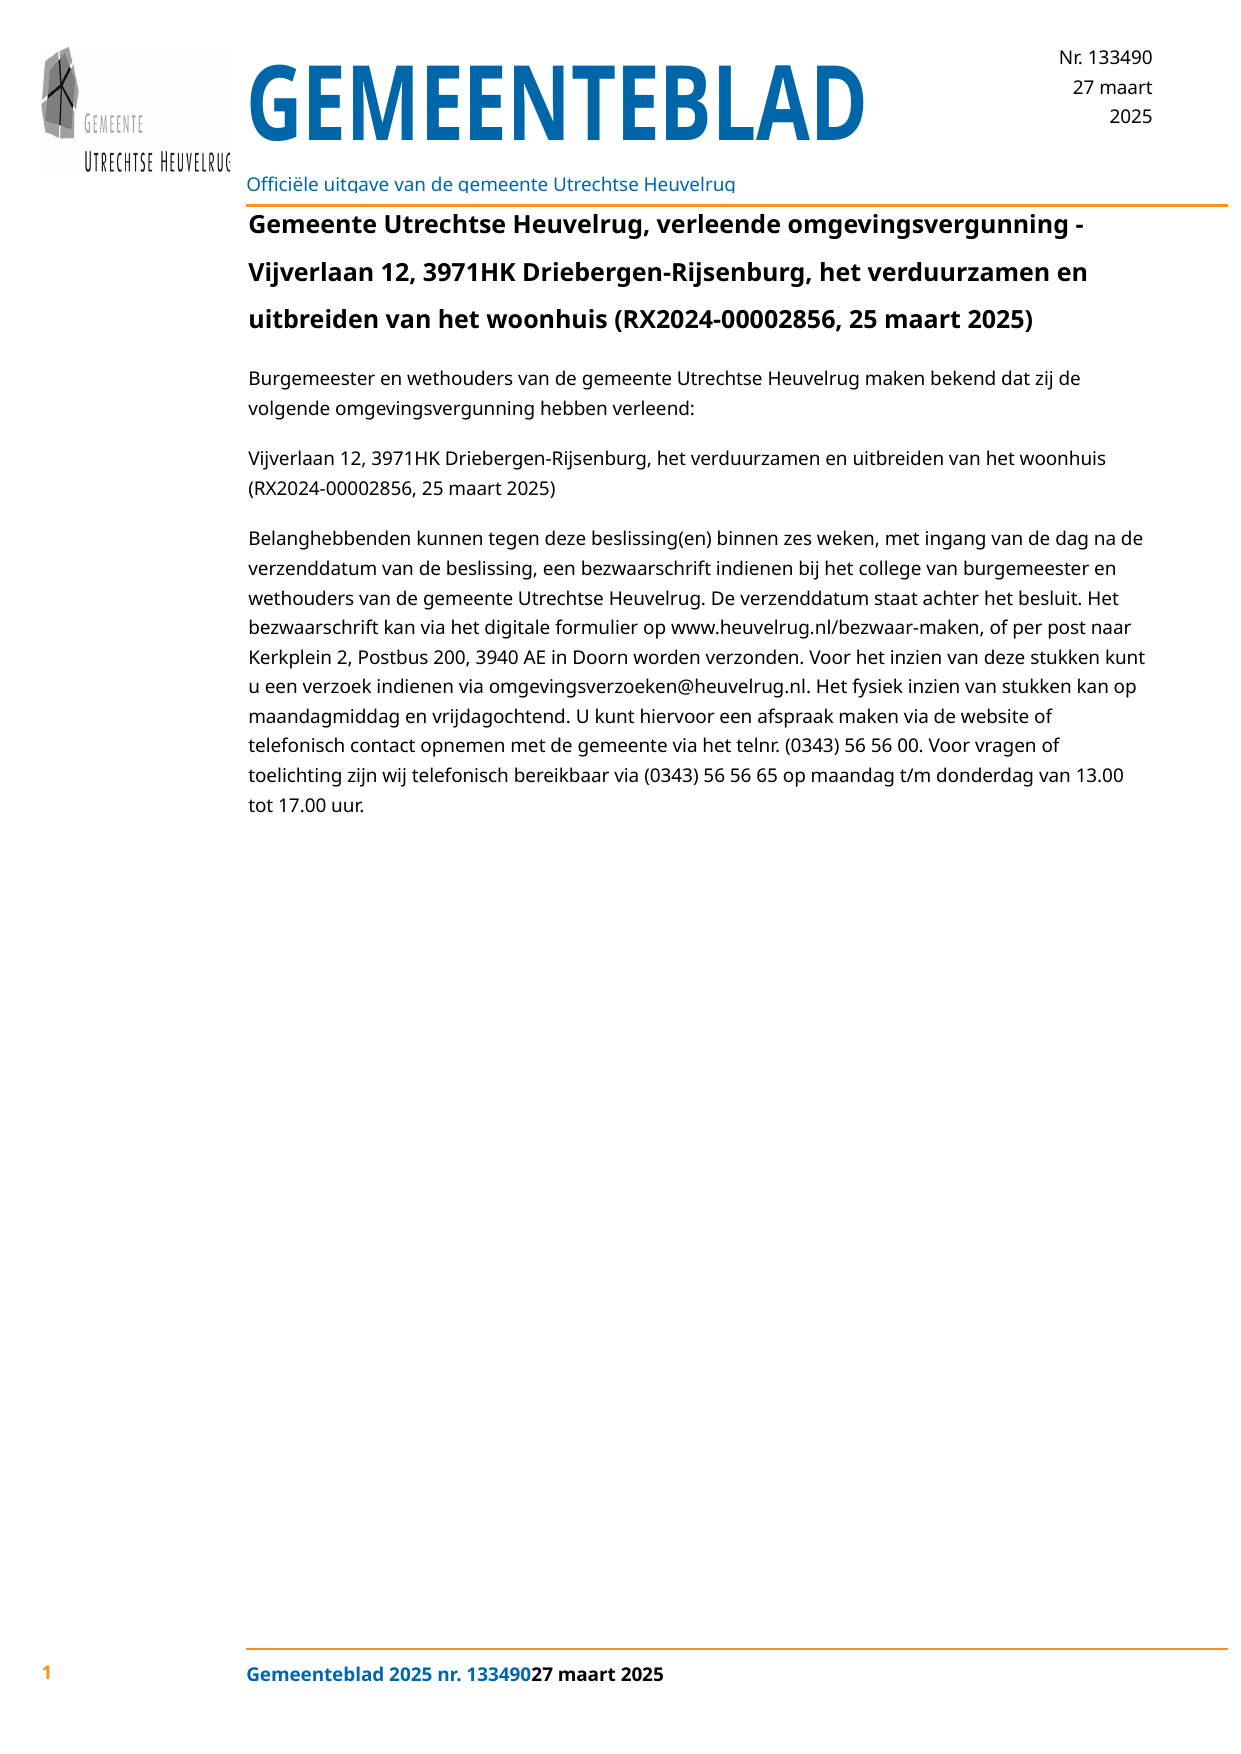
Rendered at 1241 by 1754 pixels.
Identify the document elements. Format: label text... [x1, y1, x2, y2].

picture [41, 47, 231, 172]
text Gemeente Utrechtse Heuvelrug, verleende omgevingsvergunning - Vijverlaan 12, 3971HK Driebergen-Rijsenburg, het verduurzamen en uitbreiden van het woonhuis (RX2024-00002856, 25 maart 2025) [248, 207, 1152, 336]
text Vijverlaan 12, 3971HK Driebergen-Rijsenburg, het verduurzamen en uitbreiden van het woonhuis (RX2024-00002856, 25 maart 2025) [248, 446, 1152, 501]
text Burgemeester en wethouders van de gemeente Utrechtse Heuvelrug maken bekend dat zij de volgende omgevingsvergunning hebben verleend: [248, 366, 1152, 421]
text Belanghebbenden kunnen tegen deze beslissing(en) binnen zes weken, met ingang van de dag na de verzenddatum van de beslissing, een bezwaarschrift indienen bij het college van burgemeester en wethouders van de gemeente Utrechtse Heuvelrug. De verzenddatum staat achter het besluit. Het bezwaarschrift kan via het digitale formulier op www.heuvelrug.nl/bezwaar-maken, of per post naar Kerkplein 2, Postbus 200, 3940 AE in Doorn worden verzonden. Voor het inzien van deze stukken kunt u een verzoek indienen via omgevingsverzoeken@heuvelrug.nl. Het fysiek inzien van stukken kan op maandagmiddag en vrijdagochtend. U kunt hiervoor een afspraak maken via de website of telefonisch contact opnemen met de gemeente via het telnr. (0343) 56 56 00. Voor vragen of toelichting zijn wij telefonisch bereikbaar via (0343) 56 56 65 op maandag t/m donderdag van 13.00 tot 17.00 uur. [248, 526, 1152, 817]
